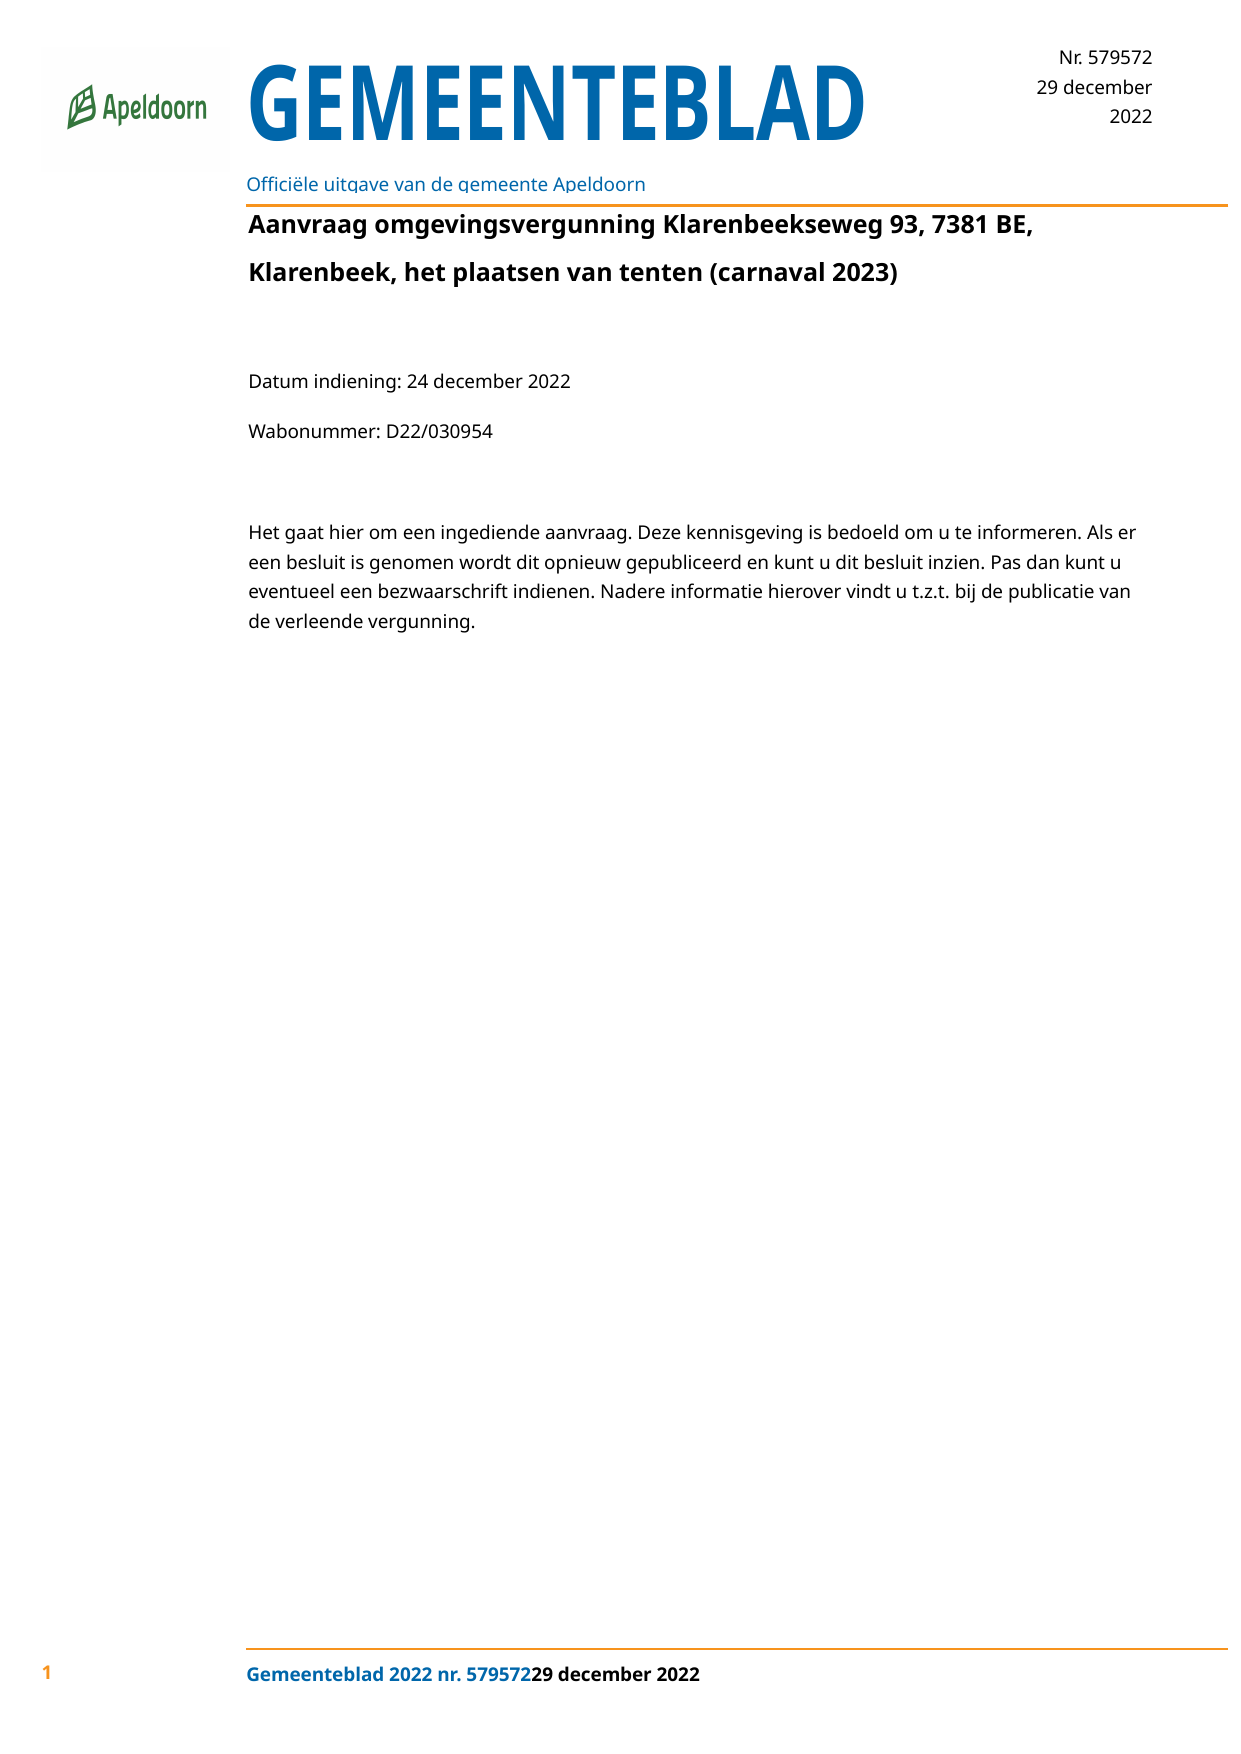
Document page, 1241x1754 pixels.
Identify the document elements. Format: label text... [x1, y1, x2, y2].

text Het gaat hier om een ingediende aanvraag. Deze kennisgeving is bedoeld om u te informeren. Als er een besluit is genomen wordt dit opnieuw gepubliceerd en kunt u dit besluit inzien. Pas dan kunt u eventueel een bezwaarschrift indienen. Nadere informatie hierover vindt u t.z.t. bij de publicatie van de verleende vergunning. [248, 519, 1152, 634]
text Aanvraag omgevingsvergunning Klarenbeekseweg 93, 7381 BE, Klarenbeek, het plaatsen van tenten (carnaval 2023) [248, 207, 1152, 288]
text Wabonummer: D22/030954 [248, 419, 1152, 444]
picture [41, 47, 231, 172]
text Datum indiening: 24 december 2022 [248, 368, 1152, 394]
